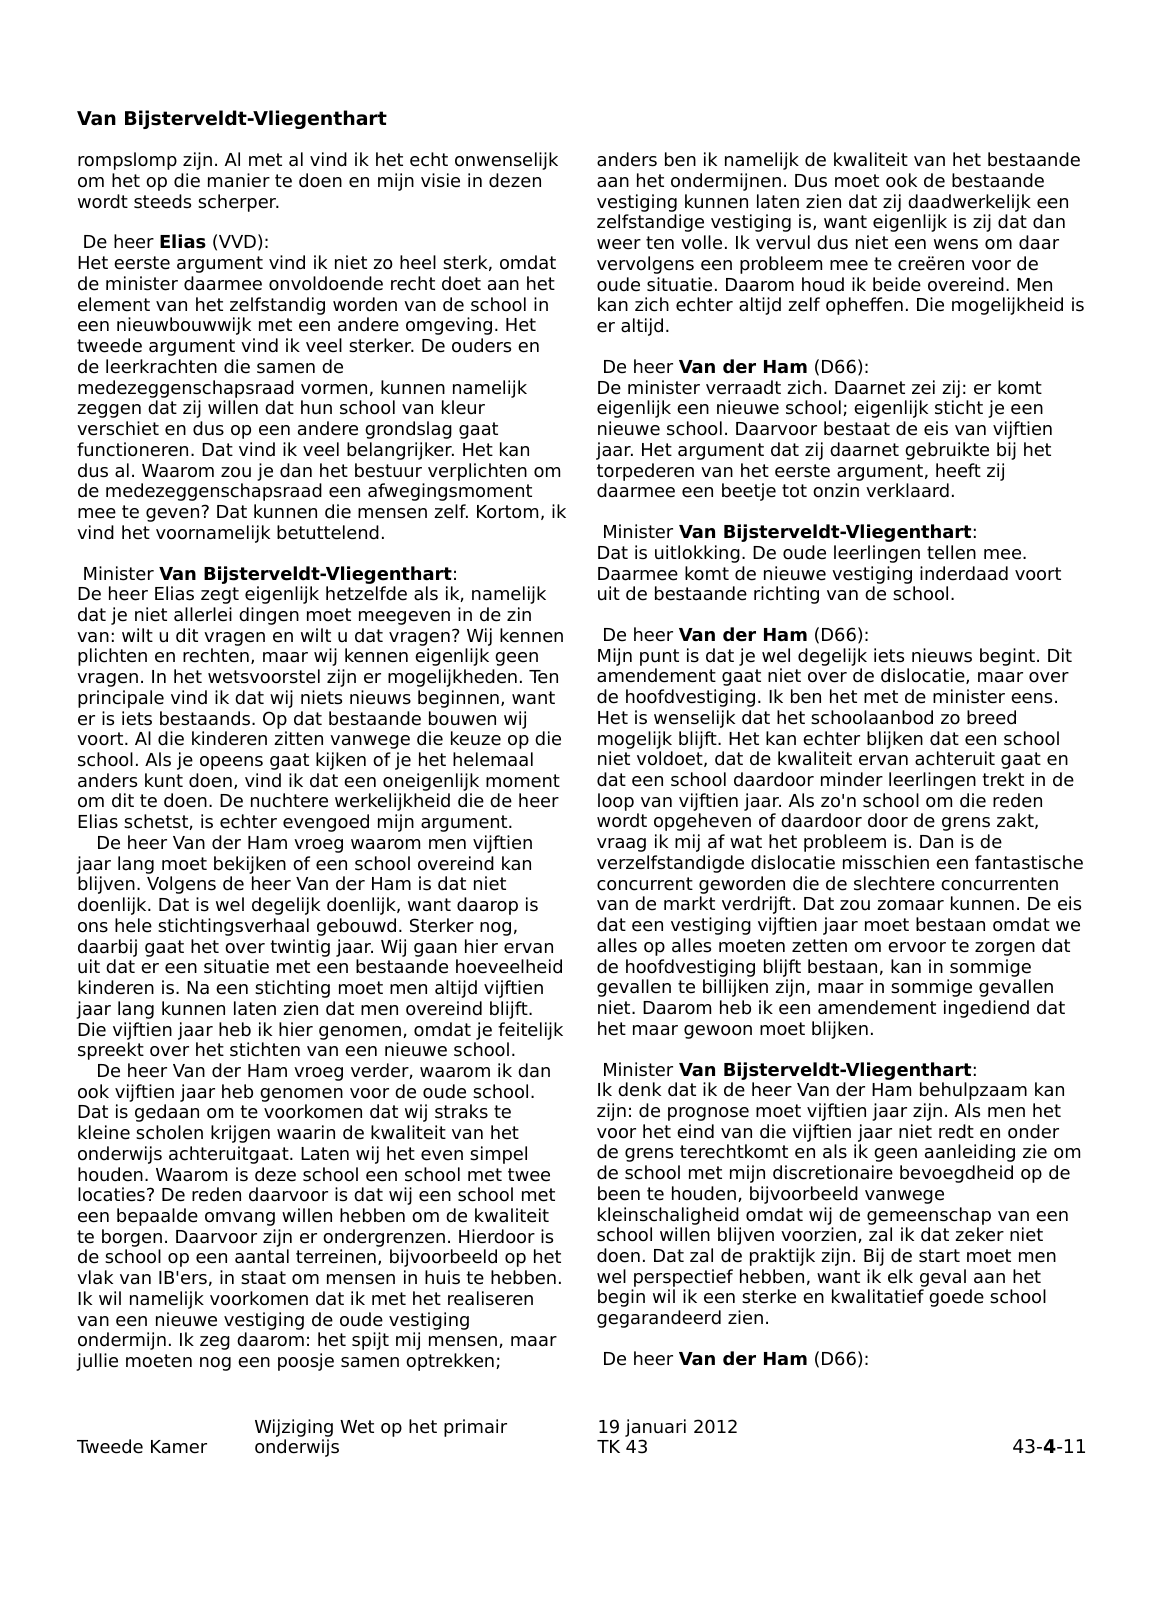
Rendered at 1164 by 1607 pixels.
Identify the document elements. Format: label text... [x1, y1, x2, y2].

text Het eerste argument vind ik niet zo heel sterk, omdat de minister daarmee onvoldoende recht doet aan het element van het zelfstandig worden van de school in een nieuwbouwwijk met een andere omgeving. Het tweede argument vind ik veel sterker. De ouders en de leerkrachten die samen de medezeggenschapsraad vormen, kunnen namelijk zeggen dat zij willen dat hun school van kleur verschiet en dus op een andere grondslag gaat functioneren. Dat vind ik veel belangrijker. Het kan dus al. Waarom zou je dan het bestuur verplichten om de medezeggenschapsraad een afwegingsmoment mee te geven? Dat kunnen die mensen zelf. Kortom, ik vind het voornamelijk betuttelend. [77, 253, 567, 543]
text De heer Elias (VVD): [77, 232, 567, 253]
text De heer Van der Ham vroeg verder, waarom ik dan ook vijftien jaar heb genomen voor de oude school. Dat is gedaan om te voorkomen dat wij straks te kleine scholen krijgen waarin de kwaliteit van het onderwijs achteruitgaat. Laten wij het even simpel houden. Waarom is deze school een school met twee locaties? De reden daarvoor is dat wij een school met een bepaalde omvang willen hebben om de kwaliteit te borgen. Daarvoor zijn er ondergrenzen. Hierdoor is de school op een aantal terreinen, bijvoorbeeld op het vlak van IB'ers, in staat om mensen in huis te hebben. Ik wil namelijk voorkomen dat ik met het realiseren van een nieuwe vestiging de oude vestiging ondermijn. Ik zeg daarom: het spijt mij mensen, maar jullie moeten nog een poosje samen optrekken; [77, 1061, 567, 1372]
text De heer Elias zegt eigenlijk hetzelfde als ik, namelijk dat je niet allerlei dingen moet meegeven in de zin van: wilt u dit vragen en wilt u dat vragen? Wij kennen plichten en rechten, maar wij kennen eigenlijk geen vragen. In het wetsvoorstel zijn er mogelijkheden. Ten principale vind ik dat wij niets nieuws beginnen, want er is iets bestaands. Op dat bestaande bouwen wij voort. Al die kinderen zitten vanwege die keuze op die school. Als je opeens gaat kijken of je het helemaal anders kunt doen, vind ik dat een oneigenlijk moment om dit te doen. De nuchtere werkelijkheid die de heer Elias schetst, is echter evengoed mijn argument. [77, 584, 567, 833]
text rompslomp zijn. Al met al vind ik het echt onwenselijk om het op die manier te doen en mijn visie in dezen wordt steeds scherper. [77, 150, 567, 212]
text De heer Van der Ham (D66): [596, 357, 1087, 377]
text Dat is uitlokking. De oude leerlingen tellen mee. Daarmee komt de nieuwe vestiging inderdaad voort uit de bestaande richting van de school. [596, 543, 1087, 605]
text De minister verraadt zich. Daarnet zei zij: er komt eigenlijk een nieuwe school; eigenlijk sticht je een nieuwe school. Daarvoor bestaat de eis van vijftien jaar. Het argument dat zij daarnet gebruikte bij het torpederen van het eerste argument, heeft zij daarmee een beetje tot onzin verklaard. [596, 377, 1087, 502]
text De heer Van der Ham (D66): [596, 625, 1087, 646]
text Mijn punt is dat je wel degelijk iets nieuws begint. Dit amendement gaat niet over de dislocatie, maar over de hoofdvestiging. Ik ben het met de minister eens. Het is wenselijk dat het schoolaanbod zo breed mogelijk blijft. Het kan echter blijken dat een school niet voldoet, dat de kwaliteit ervan achteruit gaat en dat een school daardoor minder leerlingen trekt in de loop van vijftien jaar. Als zo'n school om die reden wordt opgeheven of daardoor door de grens zakt, vraag ik mij af wat het probleem is. Dan is de verzelfstandigde dislocatie misschien een fantastische concurrent geworden die de slechtere concurrenten van de markt verdrijft. Dat zou zomaar kunnen. De eis dat een vestiging vijftien jaar moet bestaan omdat we alles op alles moeten zetten om ervoor te zorgen dat de hoofdvestiging blijft bestaan, kan in sommige gevallen te billijken zijn, maar in sommige gevallen niet. Daarom heb ik een amendement ingediend dat het maar gewoon moet blijken. [596, 646, 1087, 1039]
text Ik denk dat ik de heer Van der Ham behulpzaam kan zijn: de prognose moet vijftien jaar zijn. Als men het voor het eind van die vijftien jaar niet redt en onder de grens terechtkomt en als ik geen aanleiding zie om de school met mijn discretionaire bevoegdheid op de been te houden, bijvoorbeeld vanwege kleinschaligheid omdat wij de gemeenschap van een school willen blijven voorzien, zal ik dat zeker niet doen. Dat zal de praktijk zijn. Bij de start moet men wel perspectief hebben, want ik elk geval aan het begin wil ik een sterke en kwalitatief goede school gegarandeerd zien. [596, 1080, 1087, 1329]
text anders ben ik namelijk de kwaliteit van het bestaande aan het ondermijnen. Dus moet ook de bestaande vestiging kunnen laten zien dat zij daadwerkelijk een zelfstandige vestiging is, want eigenlijk is zij dat dan weer ten volle. Ik vervul dus niet een wens om daar vervolgens een probleem mee te creëren voor de oude situatie. Daarom houd ik beide overeind. Men kan zich echter altijd zelf opheffen. Die mogelijkheid is er altijd. [596, 150, 1087, 337]
text De heer Van der Ham (D66): [596, 1349, 1087, 1369]
text Minister Van Bijsterveldt-Vliegenthart: [77, 563, 567, 584]
text Minister Van Bijsterveldt-Vliegenthart: [596, 522, 1087, 543]
text Minister Van Bijsterveldt-Vliegenthart: [596, 1059, 1087, 1080]
text De heer Van der Ham vroeg waarom men vijftien jaar lang moet bekijken of een school overeind kan blijven. Volgens de heer Van der Ham is dat niet doenlijk. Dat is wel degelijk doenlijk, want daarop is ons hele stichtingsverhaal gebouwd. Sterker nog, daarbij gaat het over twintig jaar. Wij gaan hier ervan uit dat er een situatie met een bestaande hoeveelheid kinderen is. Na een stichting moet men altijd vijftien jaar lang kunnen laten zien dat men overeind blijft. Die vijftien jaar heb ik hier genomen, omdat je feitelijk spreekt over het stichten van een nieuwe school. [77, 833, 567, 1061]
